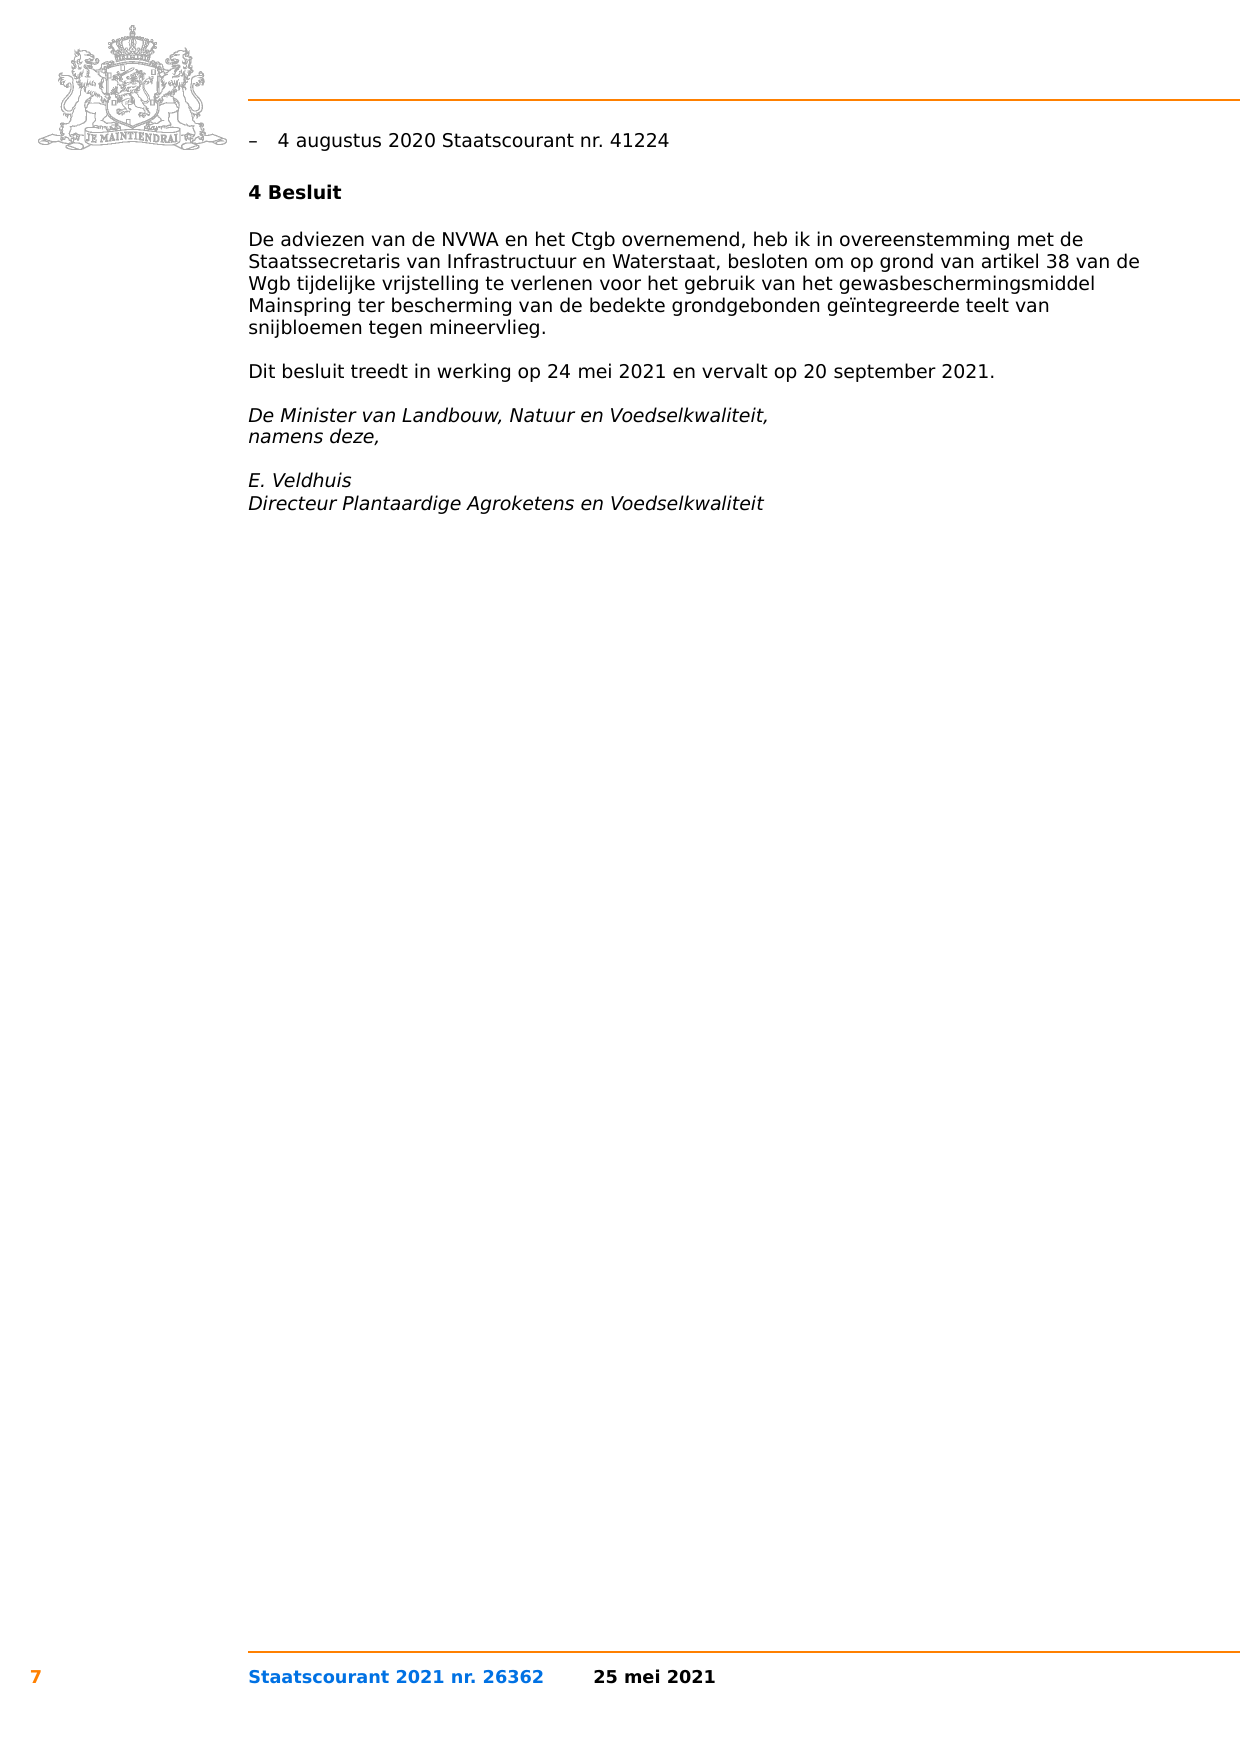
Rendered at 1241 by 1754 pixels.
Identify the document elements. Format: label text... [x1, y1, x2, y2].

text De adviezen van de NVWA en het Ctgb overnemend, heb ik in overeenstemming met de Staatssecretaris van Infrastructuur en Waterstaat, besloten om op grond van artikel 38 van de Wgb tijdelijke vrijstelling te verlenen voor het gebruik van het gewasbeschermingsmiddel Mainspring ter bescherming van de bedekte grondgebonden geïntegreerde teelt van snijbloemen tegen mineervlieg. [248, 229, 1163, 339]
text Dit besluit treedt in werking op 24 mei 2021 en vervalt op 20 september 2021. [248, 361, 1163, 383]
text – 4 augustus 2020 Staatscourant nr. 41224 [248, 130, 1163, 152]
text De Minister van Landbouw, Natuur en Voedselkwaliteit, namens deze, E. Veldhuis Directeur Plantaardige Agroketens en Voedselkwaliteit [248, 404, 1163, 514]
subtitle 4 Besluit [248, 182, 1163, 204]
picture [38, 25, 227, 150]
